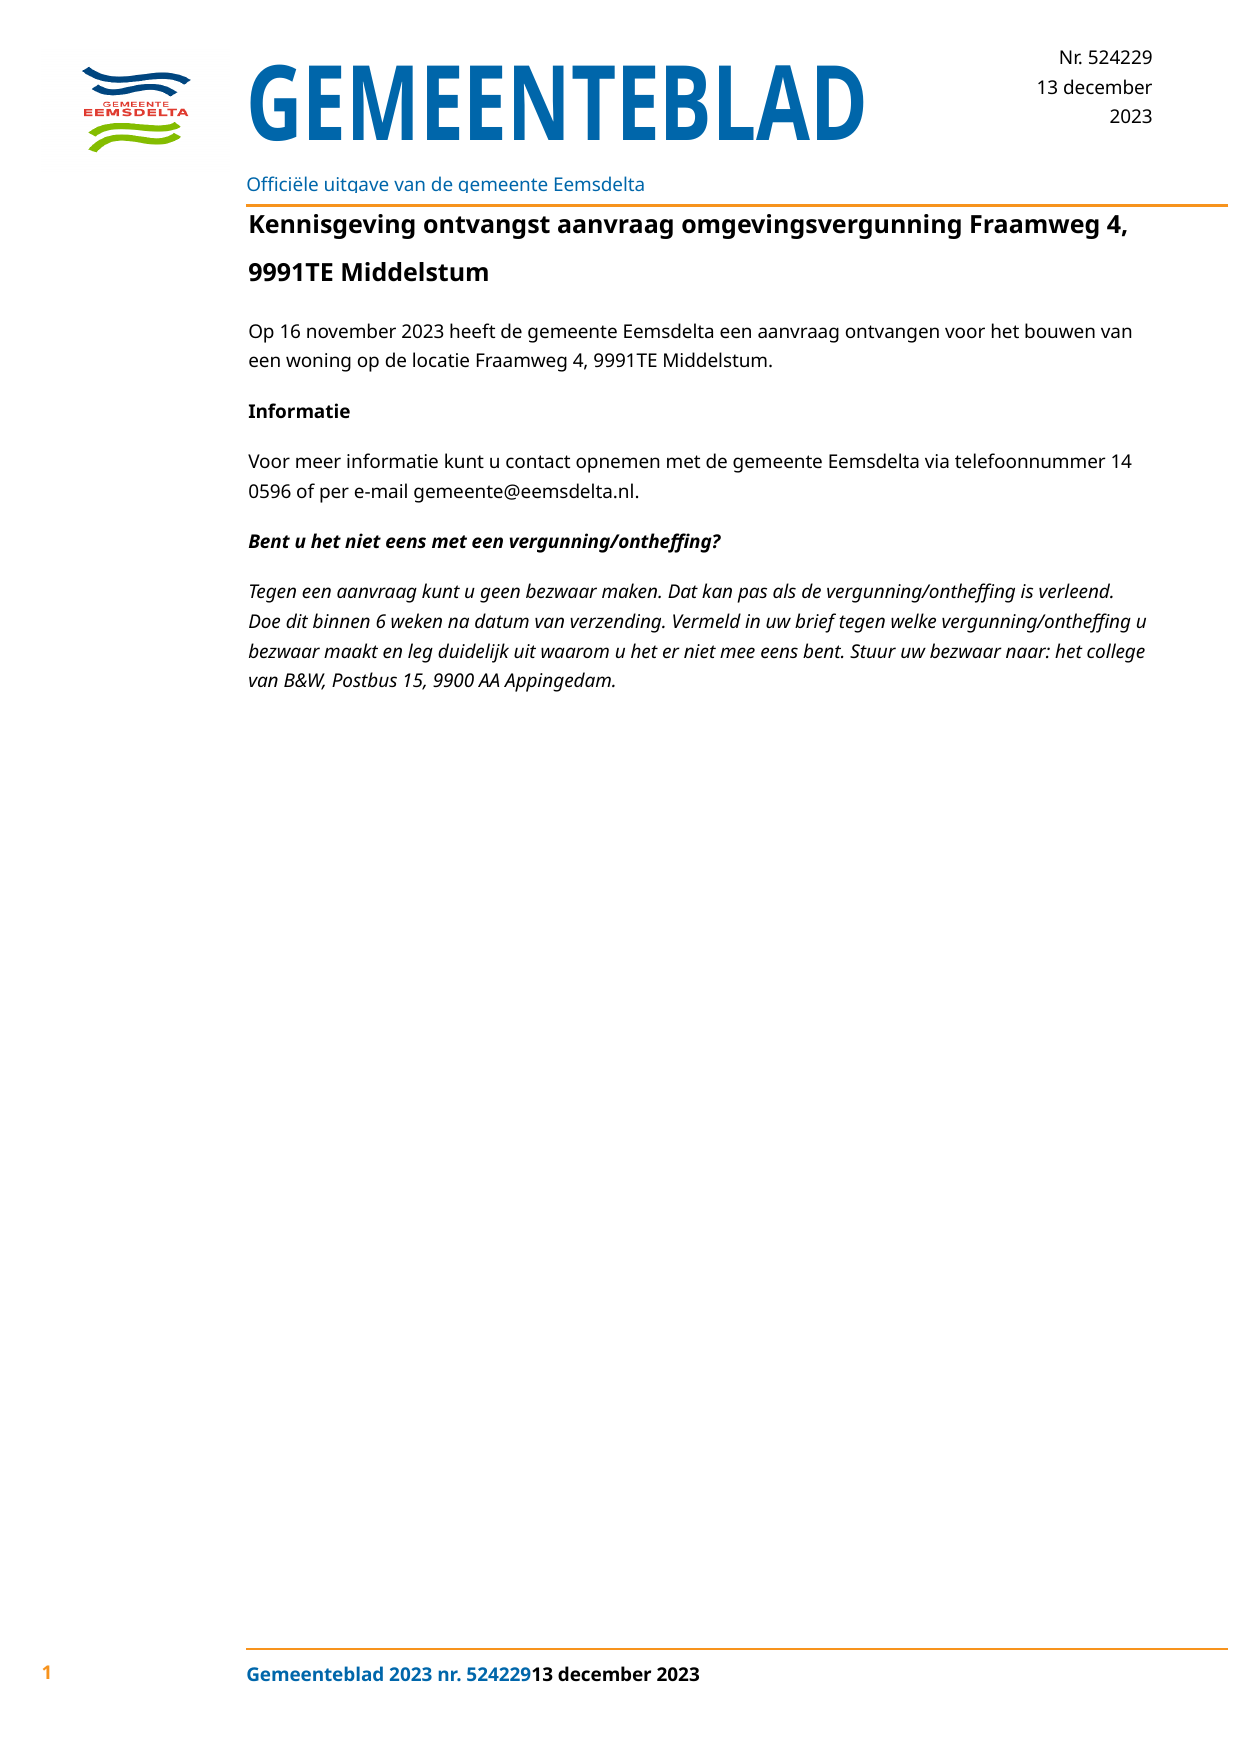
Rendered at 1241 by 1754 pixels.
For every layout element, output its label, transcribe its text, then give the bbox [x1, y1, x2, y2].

text Bent u het niet eens met een vergunning/ontheffing? [248, 528, 1152, 554]
text Informatie [248, 398, 1152, 424]
text Kennisgeving ontvangst aanvraag omgevingsvergunning Fraamweg 4, 9991TE Middelstum [248, 207, 1152, 288]
picture [41, 47, 231, 172]
text Tegen een aanvraag kunt u geen bezwaar maken. Dat kan pas als de vergunning/ontheffing is verleend. Doe dit binnen 6 weken na datum van verzending. Vermeld in uw brief tegen welke vergunning/ontheffing u bezwaar maakt en leg duidelijk uit waarom u het er niet mee eens bent. Stuur uw bezwaar naar: het college van B&W, Postbus 15, 9900 AA Appingedam. [248, 579, 1152, 693]
text Voor meer informatie kunt u contact opnemen met de gemeente Eemsdelta via telefoonnummer 14 0596 of per e-mail gemeente@eemsdelta.nl. [248, 448, 1152, 504]
text Op 16 november 2023 heeft de gemeente Eemsdelta een aanvraag ontvangen voor het bouwen van een woning op de locatie Fraamweg 4, 9991TE Middelstum. [248, 318, 1152, 373]
